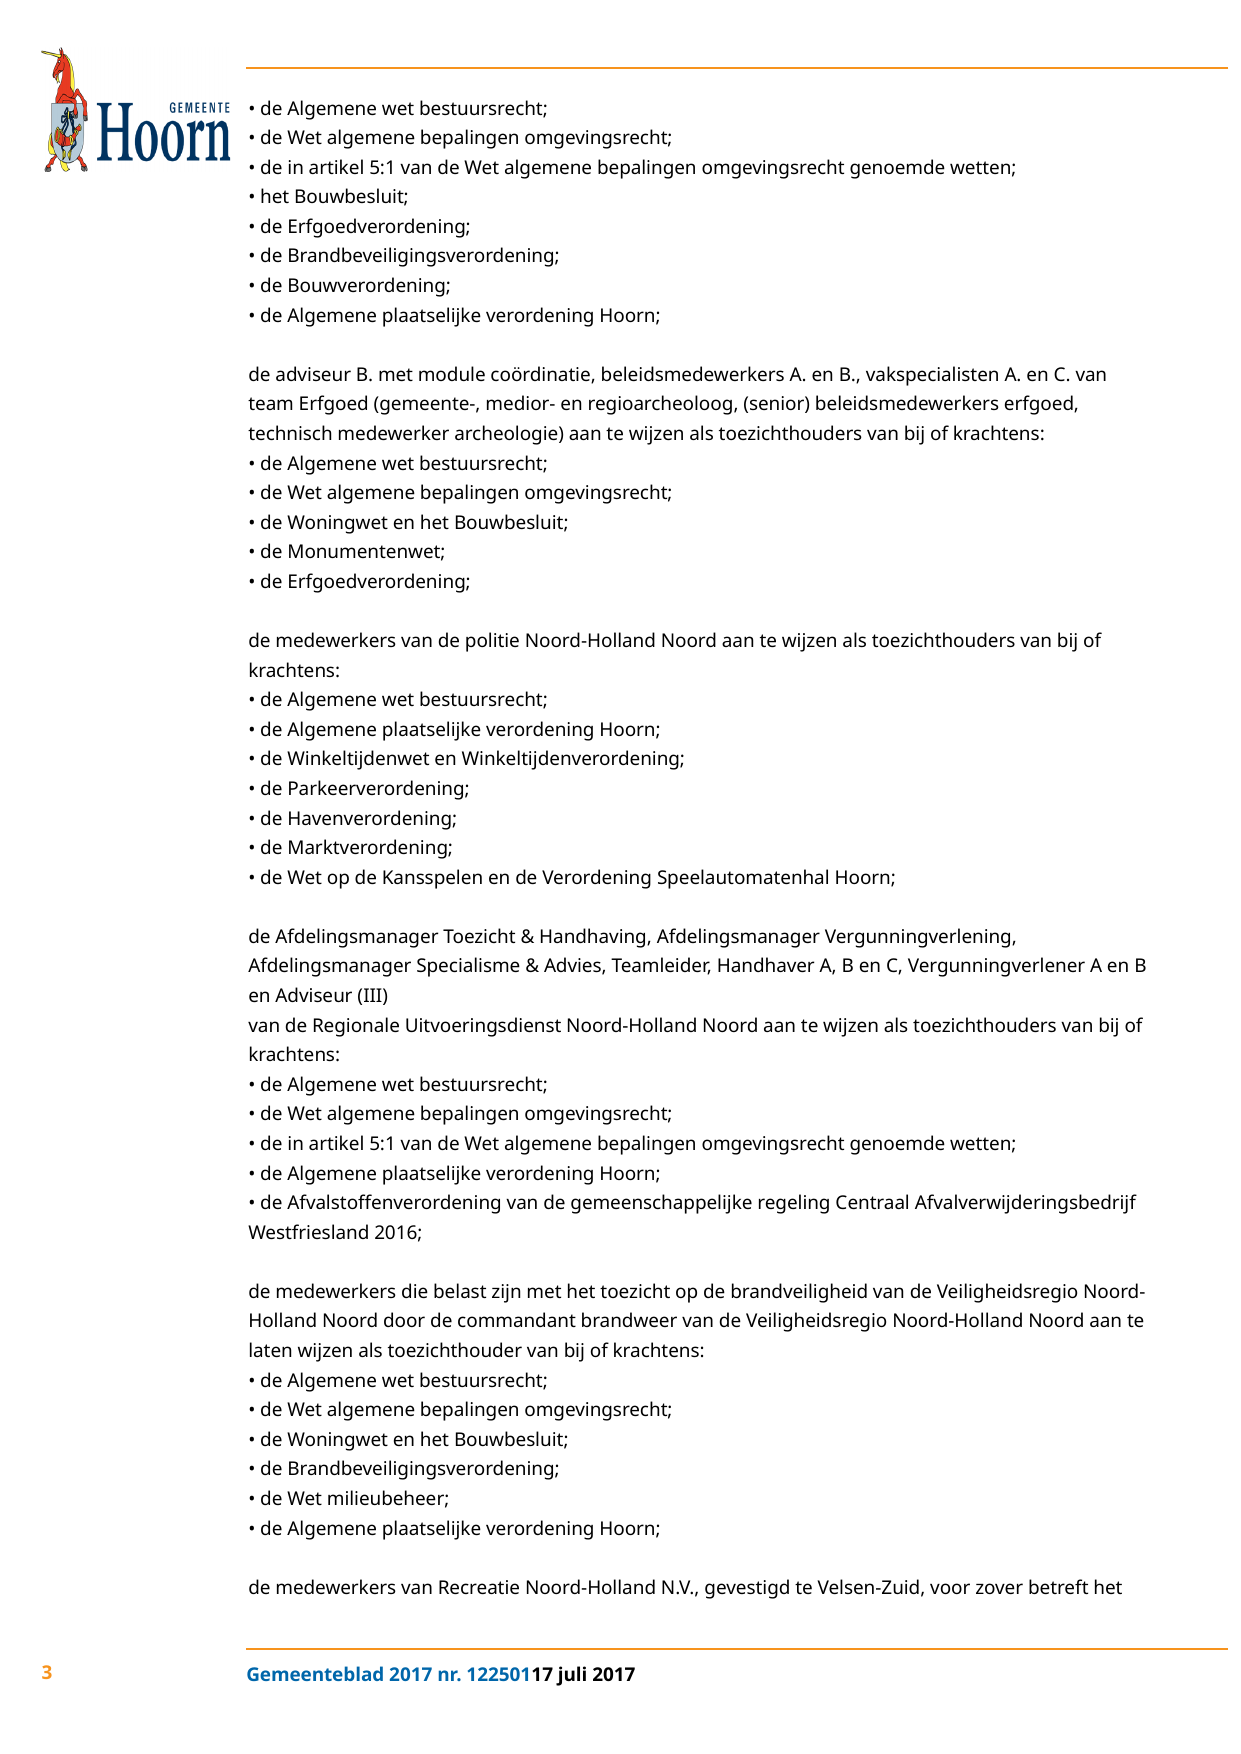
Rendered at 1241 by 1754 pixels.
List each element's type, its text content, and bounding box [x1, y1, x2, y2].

text • het Bouwbesluit; [248, 183, 1152, 209]
text • de Wet algemene bepalingen omgevingsrecht; [248, 1101, 1152, 1126]
text • de Wet milieubeheer; [248, 1485, 1152, 1511]
text • de Brandbeveiligingsverordening; [248, 243, 1152, 268]
text • de Woningwet en het Bouwbesluit; [248, 1426, 1152, 1452]
text • de Parkeerverordening; [248, 775, 1152, 801]
text • de Erfgoedverordening; [248, 568, 1152, 594]
text • de Havenverordening; [248, 805, 1152, 831]
text • de in artikel 5:1 van de Wet algemene bepalingen omgevingsrecht genoemde wetten; [248, 154, 1152, 180]
text • de in artikel 5:1 van de Wet algemene bepalingen omgevingsrecht genoemde wetten; [248, 1130, 1152, 1156]
text • de Brandbeveiligingsverordening; [248, 1456, 1152, 1481]
text de Afdelingsmanager Toezicht & Handhaving, Afdelingsmanager Vergunningverlening, Afdelingsmanager Specialisme & Advies, Teamleider, Handhaver A, B en C, Vergunningverlener A en B en Adviseur (III) [248, 923, 1152, 1008]
text de medewerkers van Recreatie Noord-Holland N.V., gevestigd te Velsen-Zuid, voor zover betreft het [248, 1574, 1152, 1600]
text • de Algemene wet bestuursrecht; [248, 1367, 1152, 1393]
text • de Wet algemene bepalingen omgevingsrecht; [248, 479, 1152, 505]
text • de Wet algemene bepalingen omgevingsrecht; [248, 124, 1152, 150]
text • de Erfgoedverordening; [248, 213, 1152, 239]
text • de Marktverordening; [248, 834, 1152, 860]
text • de Bouwverordening; [248, 272, 1152, 298]
text • de Monumentenwet; [248, 538, 1152, 564]
text • de Algemene plaatselijke verordening Hoorn; [248, 1160, 1152, 1186]
text • de Woningwet en het Bouwbesluit; [248, 509, 1152, 535]
text de adviseur B. met module coördinatie, beleidsmedewerkers A. en B., vakspecialisten A. en C. van team Erfgoed (gemeente-, medior- en regioarcheoloog, (senior) beleidsmedewerkers erfgoed, technisch medewerker archeologie) aan te wijzen als toezichthouders van bij of krachtens: [248, 361, 1152, 446]
text de medewerkers van de politie Noord-Holland Noord aan te wijzen als toezichthouders van bij of krachtens: [248, 627, 1152, 683]
text van de Regionale Uitvoeringsdienst Noord-Holland Noord aan te wijzen als toezichthouders van bij of krachtens: [248, 1012, 1152, 1067]
text • de Algemene plaatselijke verordening Hoorn; [248, 1515, 1152, 1541]
text • de Wet algemene bepalingen omgevingsrecht; [248, 1396, 1152, 1422]
text • de Algemene plaatselijke verordening Hoorn; [248, 716, 1152, 742]
text • de Algemene wet bestuursrecht; [248, 1071, 1152, 1097]
text • de Afvalstoffenverordening van de gemeenschappelijke regeling Centraal Afvalverwijderingsbedrijf Westfriesland 2016; [248, 1189, 1152, 1245]
text • de Algemene wet bestuursrecht; [248, 450, 1152, 476]
text • de Wet op de Kansspelen en de Verordening Speelautomatenhal Hoorn; [248, 864, 1152, 890]
picture [41, 47, 231, 172]
text • de Winkeltijdenwet en Winkeltijdenverordening; [248, 746, 1152, 771]
text • de Algemene wet bestuursrecht; [248, 95, 1152, 121]
text de medewerkers die belast zijn met het toezicht op de brandveiligheid van de Veiligheidsregio Noord-Holland Noord door de commandant brandweer van de Veiligheidsregio Noord-Holland Noord aan te laten wijzen als toezichthouder van bij of krachtens: [248, 1278, 1152, 1363]
text • de Algemene plaatselijke verordening Hoorn; [248, 302, 1152, 328]
text • de Algemene wet bestuursrecht; [248, 686, 1152, 712]
